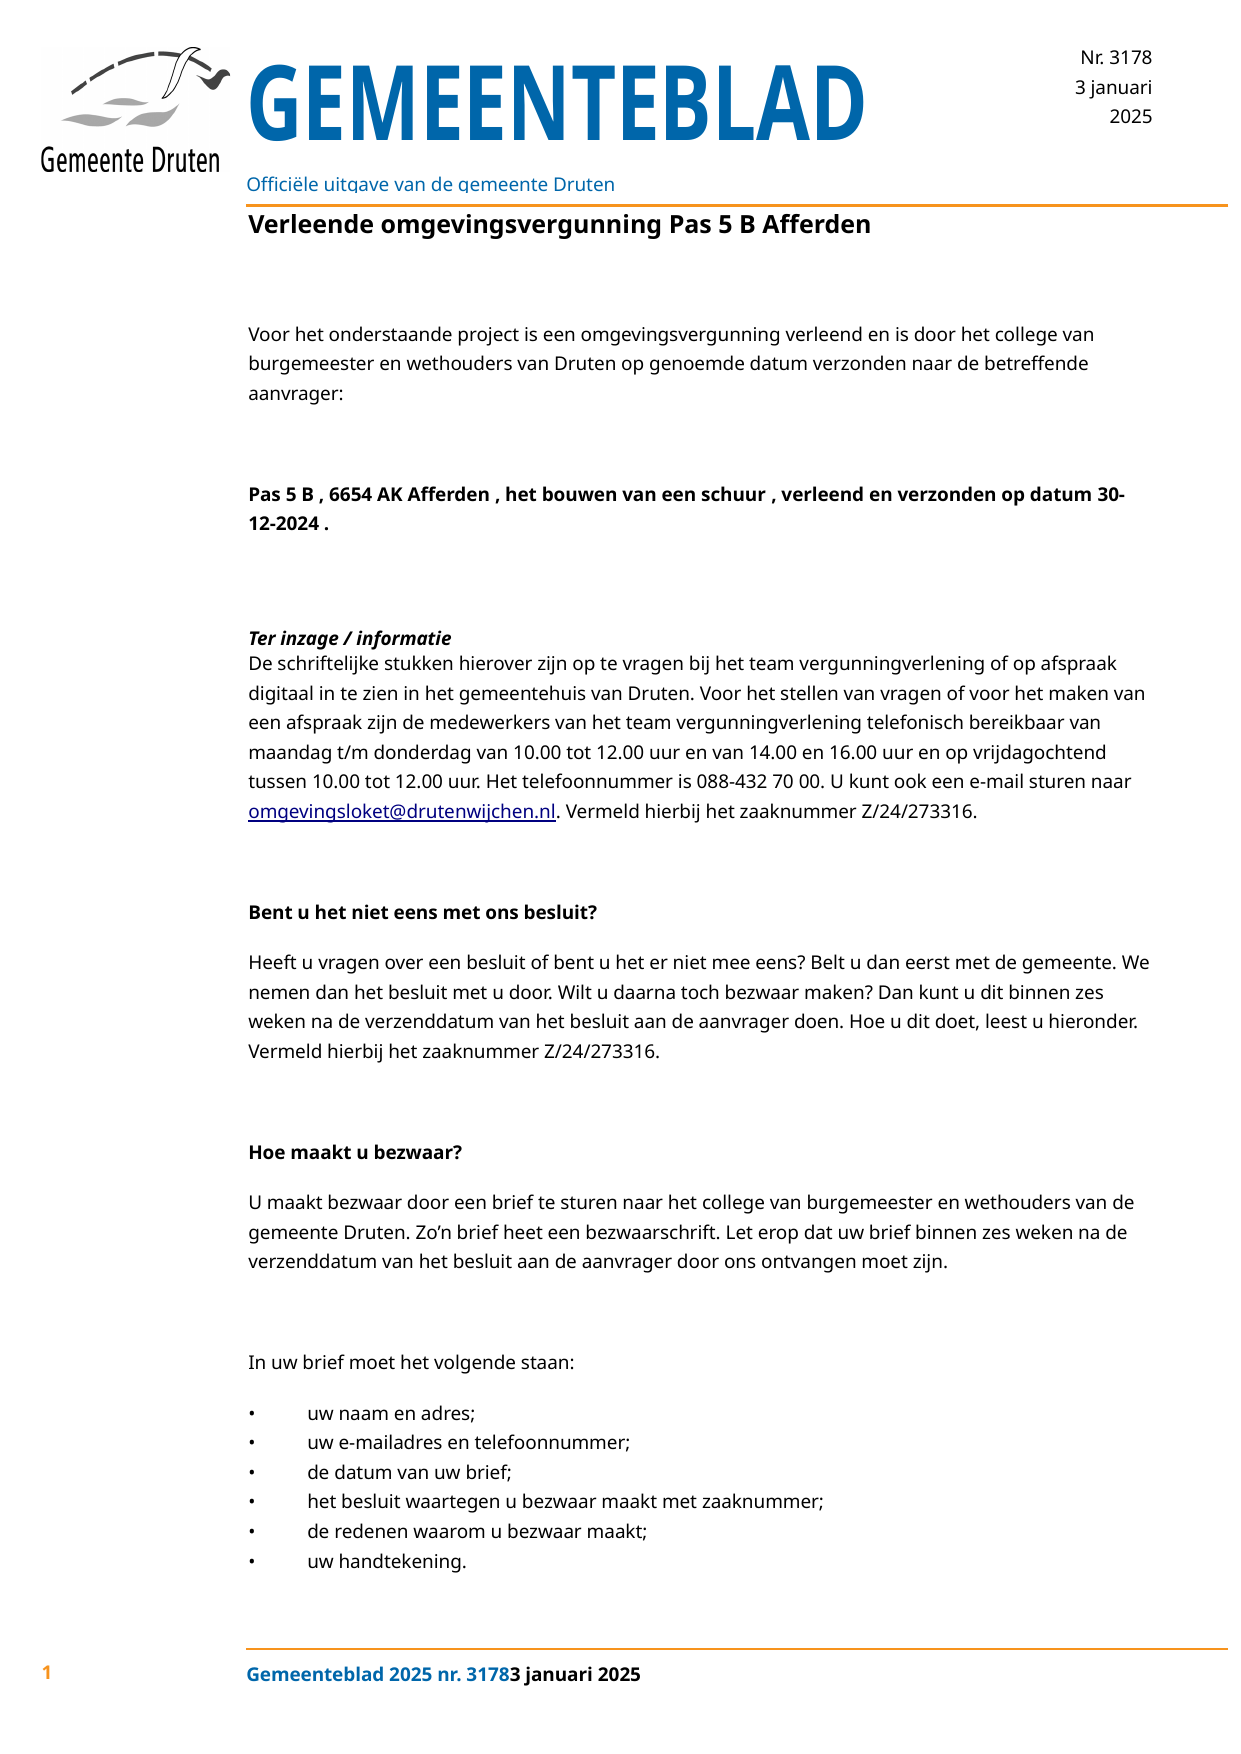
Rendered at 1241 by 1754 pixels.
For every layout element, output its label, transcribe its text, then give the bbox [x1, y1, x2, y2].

text U maakt bezwaar door een brief te sturen naar het college van burgemeester en wethouders van de gemeente Druten. Zo’n brief heet een bezwaarschrift. Let erop dat uw brief binnen zes weken na de verzenddatum van het besluit aan de aanvrager door ons ontvangen moet zijn. [248, 1189, 1152, 1274]
text Ter inzage / informatie [248, 625, 1152, 650]
list de datum van uw brief; [248, 1459, 1152, 1485]
text Bent u het niet eens met ons besluit? [248, 899, 1152, 925]
text Verleende omgevingsvergunning Pas 5 B Afferden [248, 207, 1152, 241]
list uw e-mailadres en telefoonnummer; [248, 1429, 1152, 1455]
text Hoe maakt u bezwaar? [248, 1139, 1152, 1165]
text De schriftelijke stukken hierover zijn op te vragen bij het team vergunningverlening of op afspraak digitaal in te zien in het gemeentehuis van Druten. Voor het stellen van vragen of voor het maken van een afspraak zijn de medewerkers van het team vergunningverlening telefonisch bereikbaar van maandag t/m donderdag van 10.00 tot 12.00 uur en van 14.00 en 16.00 uur en op vrijdagochtend tussen 10.00 tot 12.00 uur. Het telefoonnummer is 088-432 70 00. U kunt ook een e-mail sturen naar omgevingsloket@drutenwijchen.nl. Vermeld hierbij het zaaknummer Z/24/273316. [248, 650, 1152, 824]
text Heeft u vragen over een besluit of bent u het er niet mee eens? Belt u dan eerst met de gemeente. We nemen dan het besluit met u door. Wilt u daarna toch bezwaar maken? Dan kunt u dit binnen zes weken na de verzenddatum van het besluit aan de aanvrager doen. Hoe u dit doet, leest u hieronder. Vermeld hierbij het zaaknummer Z/24/273316. [248, 949, 1152, 1064]
list de redenen waarom u bezwaar maakt; [248, 1518, 1152, 1544]
text Pas 5 B , 6654 AK Afferden , het bouwen van een schuur , verleend en verzonden op datum 30-12-2024 . [248, 481, 1152, 536]
text In uw brief moet het volgende staan: [248, 1349, 1152, 1375]
picture [41, 47, 231, 172]
list het besluit waartegen u bezwaar maakt met zaaknummer; [248, 1489, 1152, 1514]
list uw naam en adres; [248, 1400, 1152, 1426]
list uw handtekening. [248, 1548, 1152, 1574]
text Voor het onderstaande project is een omgevingsvergunning verleend en is door het college van burgemeester en wethouders van Druten op genoemde datum verzonden naar de betreffende aanvrager: [248, 321, 1152, 406]
